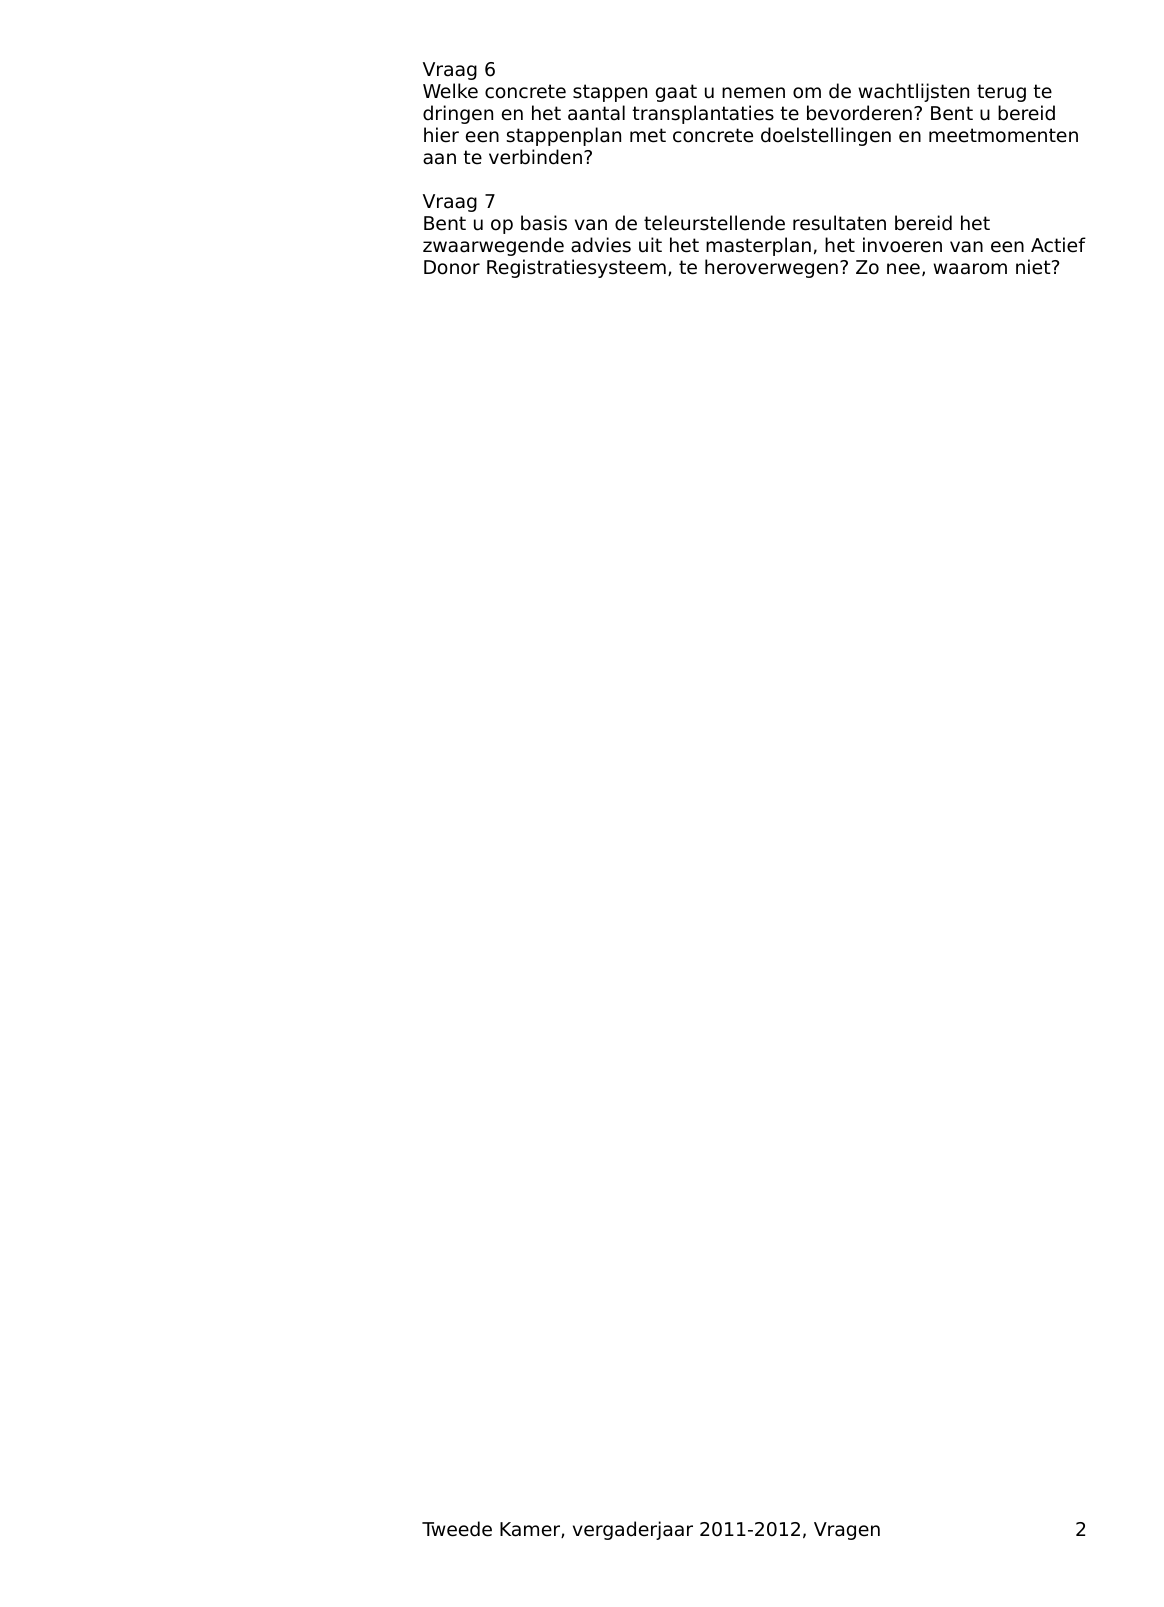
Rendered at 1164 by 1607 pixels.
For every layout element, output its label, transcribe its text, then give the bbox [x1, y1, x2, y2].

text Vraag 6 [422, 59, 1087, 81]
text Welke concrete stappen gaat u nemen om de wachtlijsten terug te dringen en het aantal transplantaties te bevorderen? Bent u bereid hier een stappenplan met concrete doelstellingen en meetmomenten aan te verbinden? [422, 81, 1087, 169]
text Bent u op basis van de teleurstellende resultaten bereid het zwaarwegende advies uit het masterplan, het invoeren van een Actief Donor Registratiesysteem, te heroverwegen? Zo nee, waarom niet? [422, 213, 1087, 279]
text Vraag 7 [422, 191, 1087, 213]
